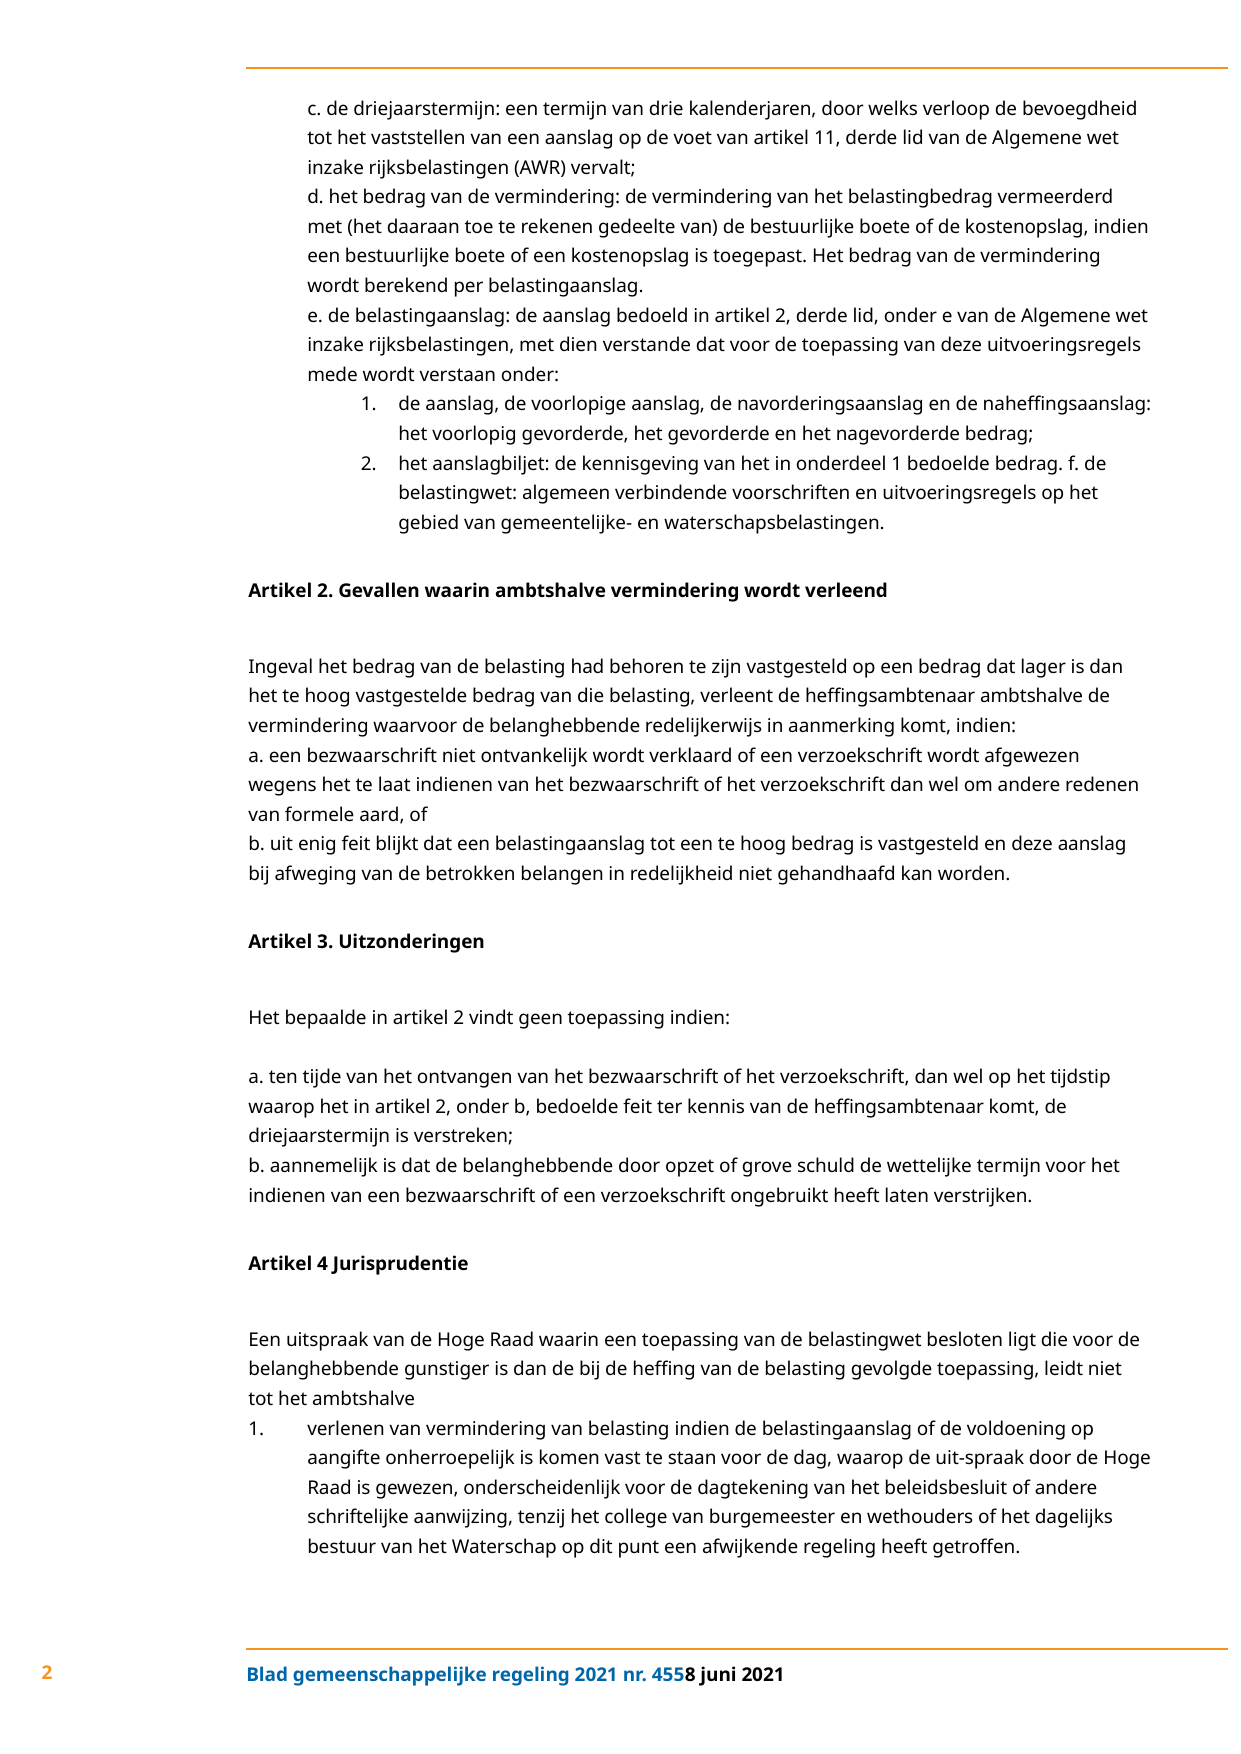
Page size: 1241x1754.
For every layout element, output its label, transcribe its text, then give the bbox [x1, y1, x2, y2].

text a. ten tijde van het ontvangen van het bezwaarschrift of het verzoekschrift, dan wel op het tijdstip waarop het in artikel 2, onder b, bedoelde feit ter kennis van de heffingsambtenaar komt, de driejaarstermijn is verstreken; [248, 1063, 1152, 1148]
text Een uitspraak van de Hoge Raad waarin een toepassing van de belastingwet besloten ligt die voor de belanghebbende gunstiger is dan de bij de heffing van de belasting gevolgde toepassing, leidt niet tot het ambtshalve [248, 1326, 1152, 1411]
text b. aannemelijk is dat de belanghebbende door opzet of grove schuld de wettelijke termijn voor het indienen van een bezwaarschrift of een verzoekschrift ongebruikt heeft laten verstrijken. [248, 1152, 1152, 1208]
list e. de belastingaanslag: de aanslag bedoeld in artikel 2, derde lid, onder e van de Algemene wet inzake rijksbelastingen, met dien verstande dat voor de toepassing van deze uitvoeringsregels mede wordt verstaan onder: [248, 302, 1152, 387]
list verlenen van vermindering van belasting indien de belastingaanslag of de voldoening op aangifte onherroepelijk is komen vast te staan voor de dag, waarop de uit-spraak door de Hoge Raad is gewezen, onderscheidenlijk voor de dagtekening van het beleidsbesluit of andere schriftelijke aanwijzing, tenzij het college van burgemeester en wethouders of het dagelijks bestuur van het Waterschap op dit punt een afwijkende regeling heeft getroffen. [248, 1415, 1152, 1559]
text Artikel 4 Jurisprudentie [248, 1248, 1152, 1277]
list de aanslag, de voorlopige aanslag, de navorderingsaanslag en de naheffingsaanslag: het voorlopig gevorderde, het gevorderde en het nagevorderde bedrag; [361, 391, 1152, 446]
text Artikel 3. Uitzonderingen [248, 927, 1152, 955]
list d. het bedrag van de vermindering: de vermindering van het belastingbedrag vermeerderd met (het daaraan toe te rekenen gedeelte van) de bestuurlijke boete of de kostenopslag, indien een bestuurlijke boete of een kostenopslag is toegepast. Het bedrag van de vermindering wordt berekend per belastingaanslag. [248, 183, 1152, 298]
text b. uit enig feit blijkt dat een belastingaanslag tot een te hoog bedrag is vastgesteld en deze aanslag bij afweging van de betrokken belangen in redelijkheid niet gehandhaafd kan worden. [248, 831, 1152, 886]
picture [41, 47, 231, 172]
text Ingeval het bedrag van de belasting had behoren te zijn vastgesteld op een bedrag dat lager is dan het te hoog vastgestelde bedrag van die belasting, verleent de heffingsambtenaar ambtshalve de vermindering waarvoor de belanghebbende redelijkerwijs in aanmerking komt, indien: [248, 653, 1152, 738]
list het aanslagbiljet: de kennisgeving van het in onderdeel 1 bedoelde bedrag. f. de belastingwet: algemeen verbindende voorschriften en uitvoeringsregels op het gebied van gemeentelijke- en waterschapsbelastingen. [361, 450, 1152, 535]
list c. de driejaarstermijn: een termijn van drie kalenderjaren, door welks verloop de bevoegdheid tot het vaststellen van een aanslag op de voet van artikel 11, derde lid van de Algemene wet inzake rijksbelastingen (AWR) vervalt; [248, 95, 1152, 180]
text Het bepaalde in artikel 2 vindt geen toepassing indien: [248, 1004, 1152, 1030]
text Artikel 2. Gevallen waarin ambtshalve vermindering wordt verleend [248, 575, 1152, 604]
text a. een bezwaarschrift niet ontvankelijk wordt verklaard of een verzoekschrift wordt afgewezen wegens het te laat indienen van het bezwaarschrift of het verzoekschrift dan wel om andere redenen van formele aard, of [248, 742, 1152, 827]
